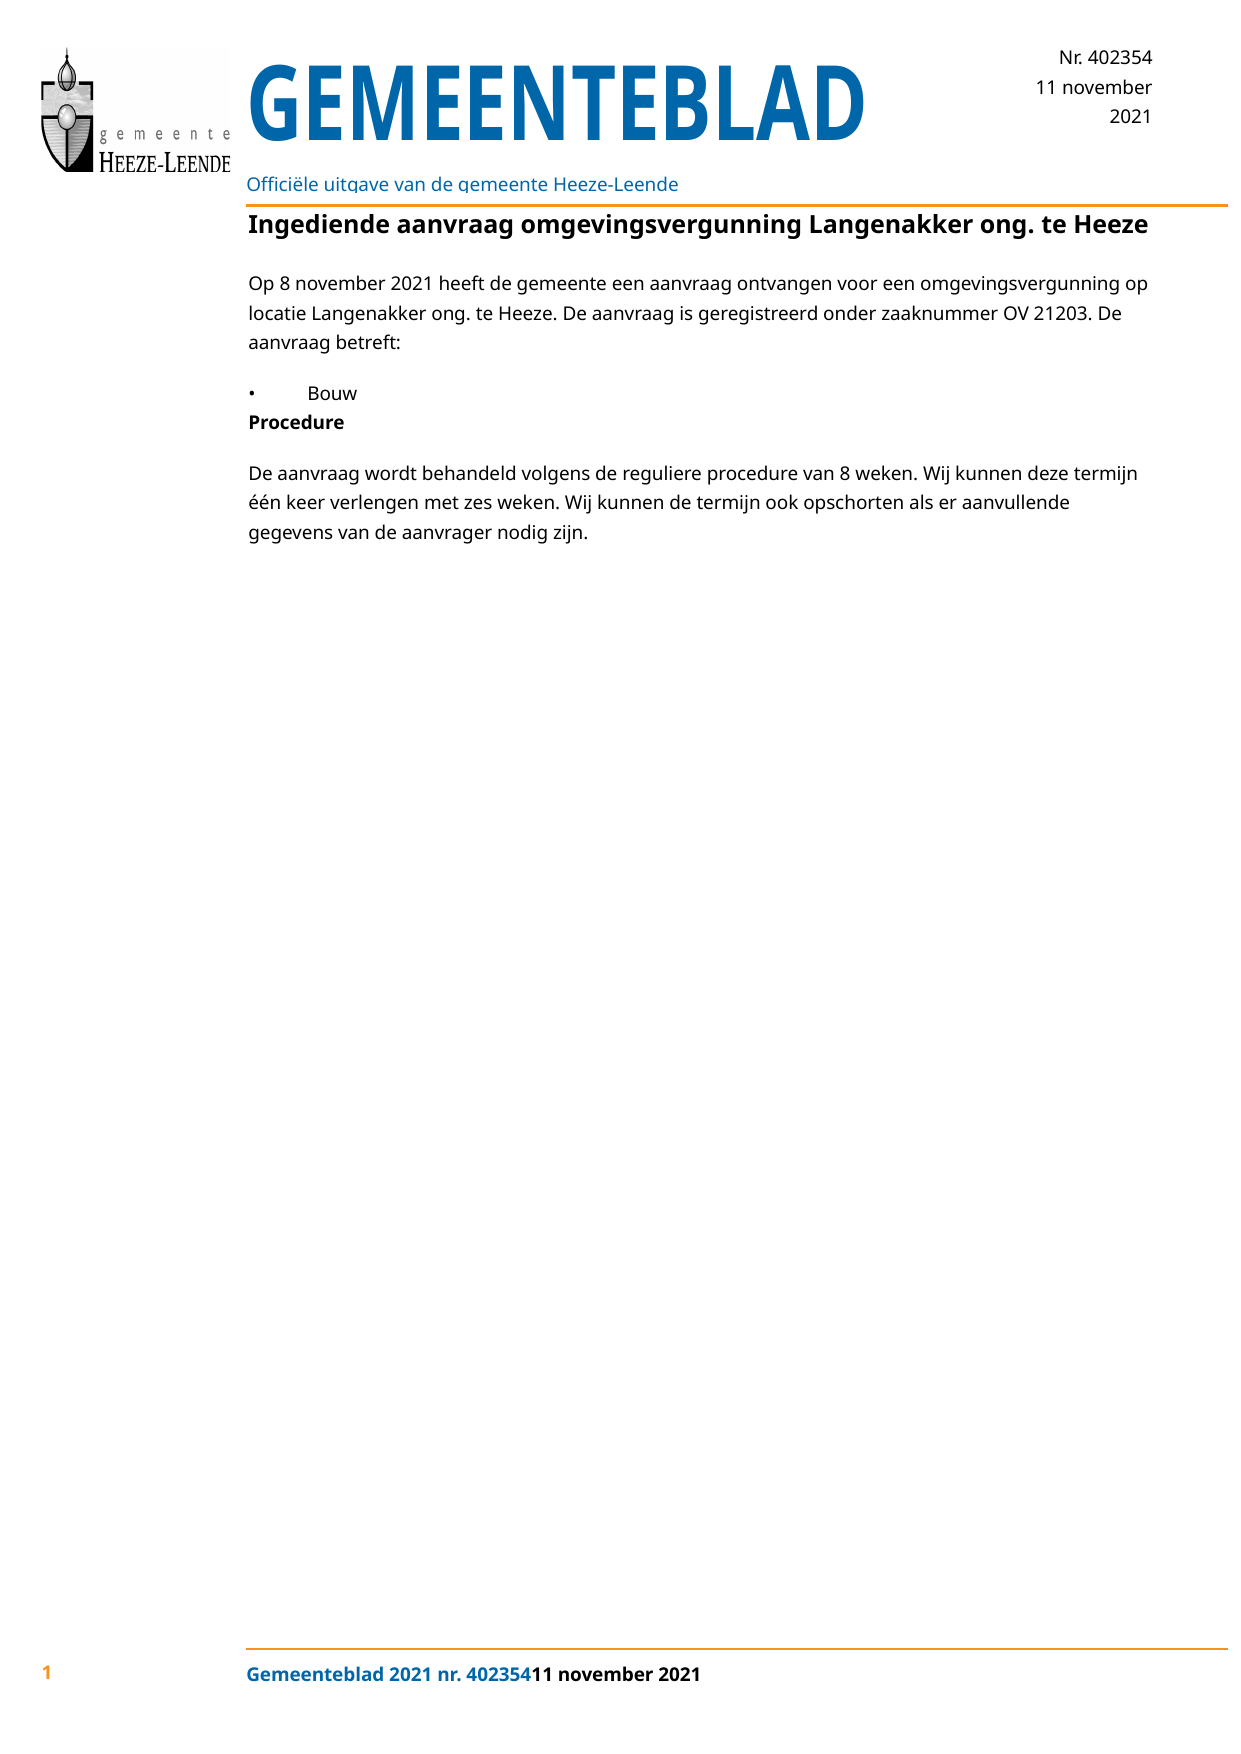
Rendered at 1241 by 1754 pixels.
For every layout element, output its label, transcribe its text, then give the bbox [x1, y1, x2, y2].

list Bouw [248, 380, 1152, 406]
text Op 8 november 2021 heeft de gemeente een aanvraag ontvangen voor een omgevingsvergunning op locatie Langenakker ong. te Heeze. De aanvraag is geregistreerd onder zaaknummer OV 21203. De aanvraag betreft: [248, 270, 1152, 355]
text De aanvraag wordt behandeld volgens de reguliere procedure van 8 weken. Wij kunnen deze termijn één keer verlengen met zes weken. Wij kunnen de termijn ook opschorten als er aanvullende gegevens van de aanvrager nodig zijn. [248, 460, 1152, 545]
text Ingediende aanvraag omgevingsvergunning Langenakker ong. te Heeze [248, 207, 1152, 241]
picture [41, 47, 231, 172]
text Procedure [248, 409, 1152, 435]
